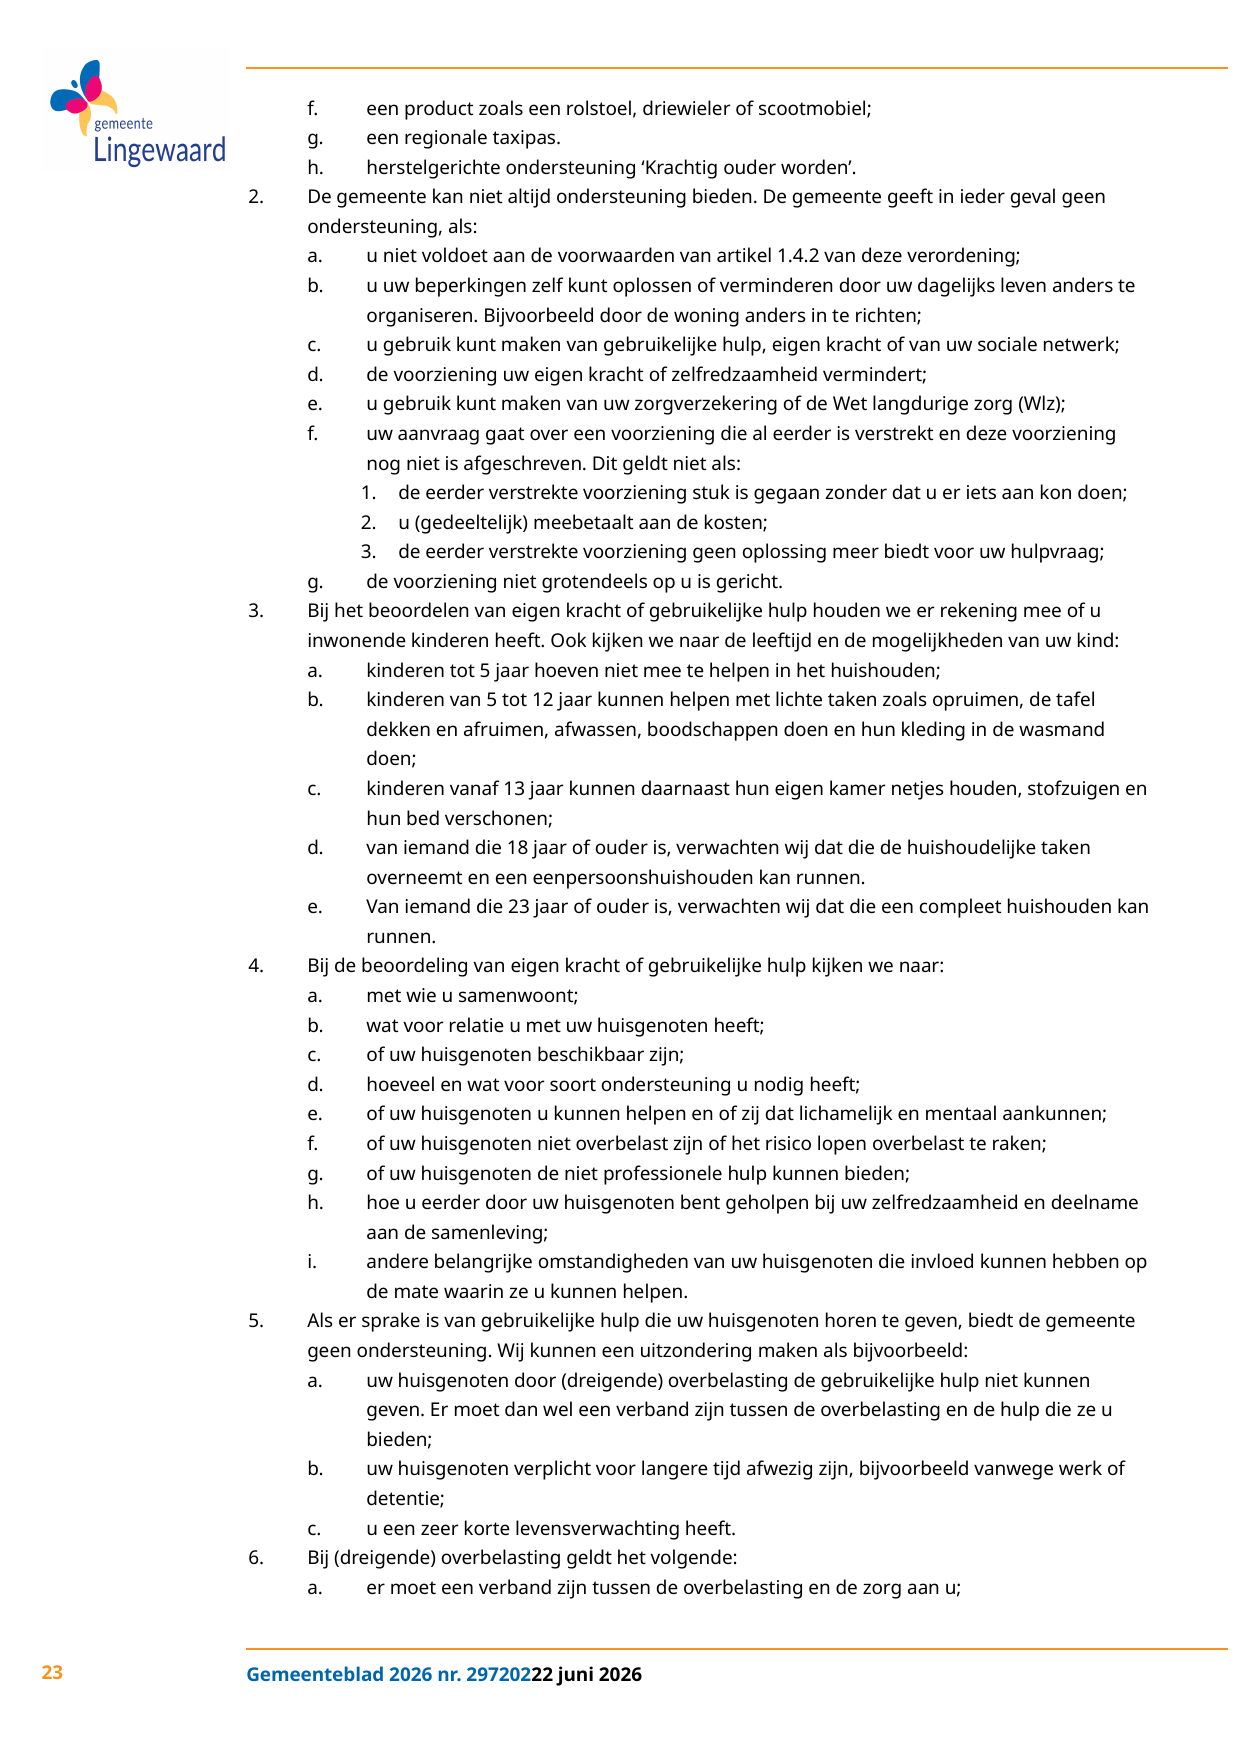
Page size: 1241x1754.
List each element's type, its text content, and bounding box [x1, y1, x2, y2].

list uw huisgenoten verplicht voor langere tijd afwezig zijn, bijvoorbeeld vanwege werk of detentie; [307, 1456, 1152, 1511]
list de eerder verstrekte voorziening geen oplossing meer biedt voor uw hulpvraag; [361, 538, 1152, 564]
list u niet voldoet aan de voorwaarden van artikel 1.4.2 van deze verordening; [307, 243, 1152, 268]
list uw huisgenoten door (dreigende) overbelasting de gebruikelijke hulp niet kunnen geven. Er moet dan wel een verband zijn tussen de overbelasting en de hulp die ze u bieden; [307, 1367, 1152, 1452]
list u gebruik kunt maken van uw zorgverzekering of de Wet langdurige zorg (Wlz); [307, 391, 1152, 416]
list u gebruik kunt maken van gebruikelijke hulp, eigen kracht of van uw sociale netwerk; [307, 331, 1152, 357]
list of uw huisgenoten de niet professionele hulp kunnen bieden; [307, 1160, 1152, 1186]
list of uw huisgenoten beschikbaar zijn; [307, 1041, 1152, 1067]
list kinderen vanaf 13 jaar kunnen daarnaast hun eigen kamer netjes houden, stofzuigen en hun bed verschonen; [307, 775, 1152, 831]
picture [41, 47, 231, 172]
list een regionale taxipas. [307, 124, 1152, 150]
list of uw huisgenoten u kunnen helpen en of zij dat lichamelijk en mentaal aankunnen; [307, 1101, 1152, 1126]
list Bij (dreigende) overbelasting geldt het volgende: [248, 1544, 1152, 1570]
list uw aanvraag gaat over een voorziening die al eerder is verstrekt en deze voorziening nog niet is afgeschreven. Dit geldt niet als: [307, 420, 1152, 476]
list kinderen van 5 tot 12 jaar kunnen helpen met lichte taken zoals opruimen, de tafel dekken en afruimen, afwassen, boodschappen doen en hun kleding in de wasmand doen; [307, 686, 1152, 771]
list hoe u eerder door uw huisgenoten bent geholpen bij uw zelfredzaamheid en deelname aan de samenleving; [307, 1189, 1152, 1245]
list Van iemand die 23 jaar of ouder is, verwachten wij dat die een compleet huishouden kan runnen. [307, 893, 1152, 949]
list kinderen tot 5 jaar hoeven niet mee te helpen in het huishouden; [307, 657, 1152, 683]
list of uw huisgenoten niet overbelast zijn of het risico lopen overbelast te raken; [307, 1130, 1152, 1156]
list de eerder verstrekte voorziening stuk is gegaan zonder dat u er iets aan kon doen; [361, 479, 1152, 505]
list u uw beperkingen zelf kunt oplossen of verminderen door uw dagelijks leven anders te organiseren. Bijvoorbeeld door de woning anders in te richten; [307, 272, 1152, 328]
list de voorziening uw eigen kracht of zelfredzaamheid vermindert; [307, 361, 1152, 387]
list u een zeer korte levensverwachting heeft. [307, 1515, 1152, 1541]
list herstelgerichte ondersteuning ‘Krachtig ouder worden’. [307, 154, 1152, 180]
list u (gedeeltelijk) meebetaalt aan de kosten; [361, 509, 1152, 535]
list De gemeente kan niet altijd ondersteuning bieden. De gemeente geeft in ieder geval geen ondersteuning, als: [248, 183, 1152, 239]
list andere belangrijke omstandigheden van uw huisgenoten die invloed kunnen hebben op de mate waarin ze u kunnen helpen. [307, 1248, 1152, 1304]
list met wie u samenwoont; [307, 982, 1152, 1008]
list de voorziening niet grotendeels op u is gericht. [307, 568, 1152, 594]
list hoeveel en wat voor soort ondersteuning u nodig heeft; [307, 1071, 1152, 1097]
list Bij de beoordeling van eigen kracht of gebruikelijke hulp kijken we naar: [248, 953, 1152, 978]
list van iemand die 18 jaar of ouder is, verwachten wij dat die de huishoudelijke taken overneemt en een eenpersoonshuishouden kan runnen. [307, 834, 1152, 890]
list Als er sprake is van gebruikelijke hulp die uw huisgenoten horen te geven, biedt de gemeente geen ondersteuning. Wij kunnen een uitzondering maken als bijvoorbeeld: [248, 1308, 1152, 1363]
list Bij het beoordelen van eigen kracht of gebruikelijke hulp houden we er rekening mee of u inwonende kinderen heeft. Ook kijken we naar de leeftijd en de mogelijkheden van uw kind: [248, 598, 1152, 653]
list een product zoals een rolstoel, driewieler of scootmobiel; [307, 95, 1152, 121]
list wat voor relatie u met uw huisgenoten heeft; [307, 1012, 1152, 1038]
list er moet een verband zijn tussen de overbelasting en de zorg aan u; [307, 1574, 1152, 1600]
